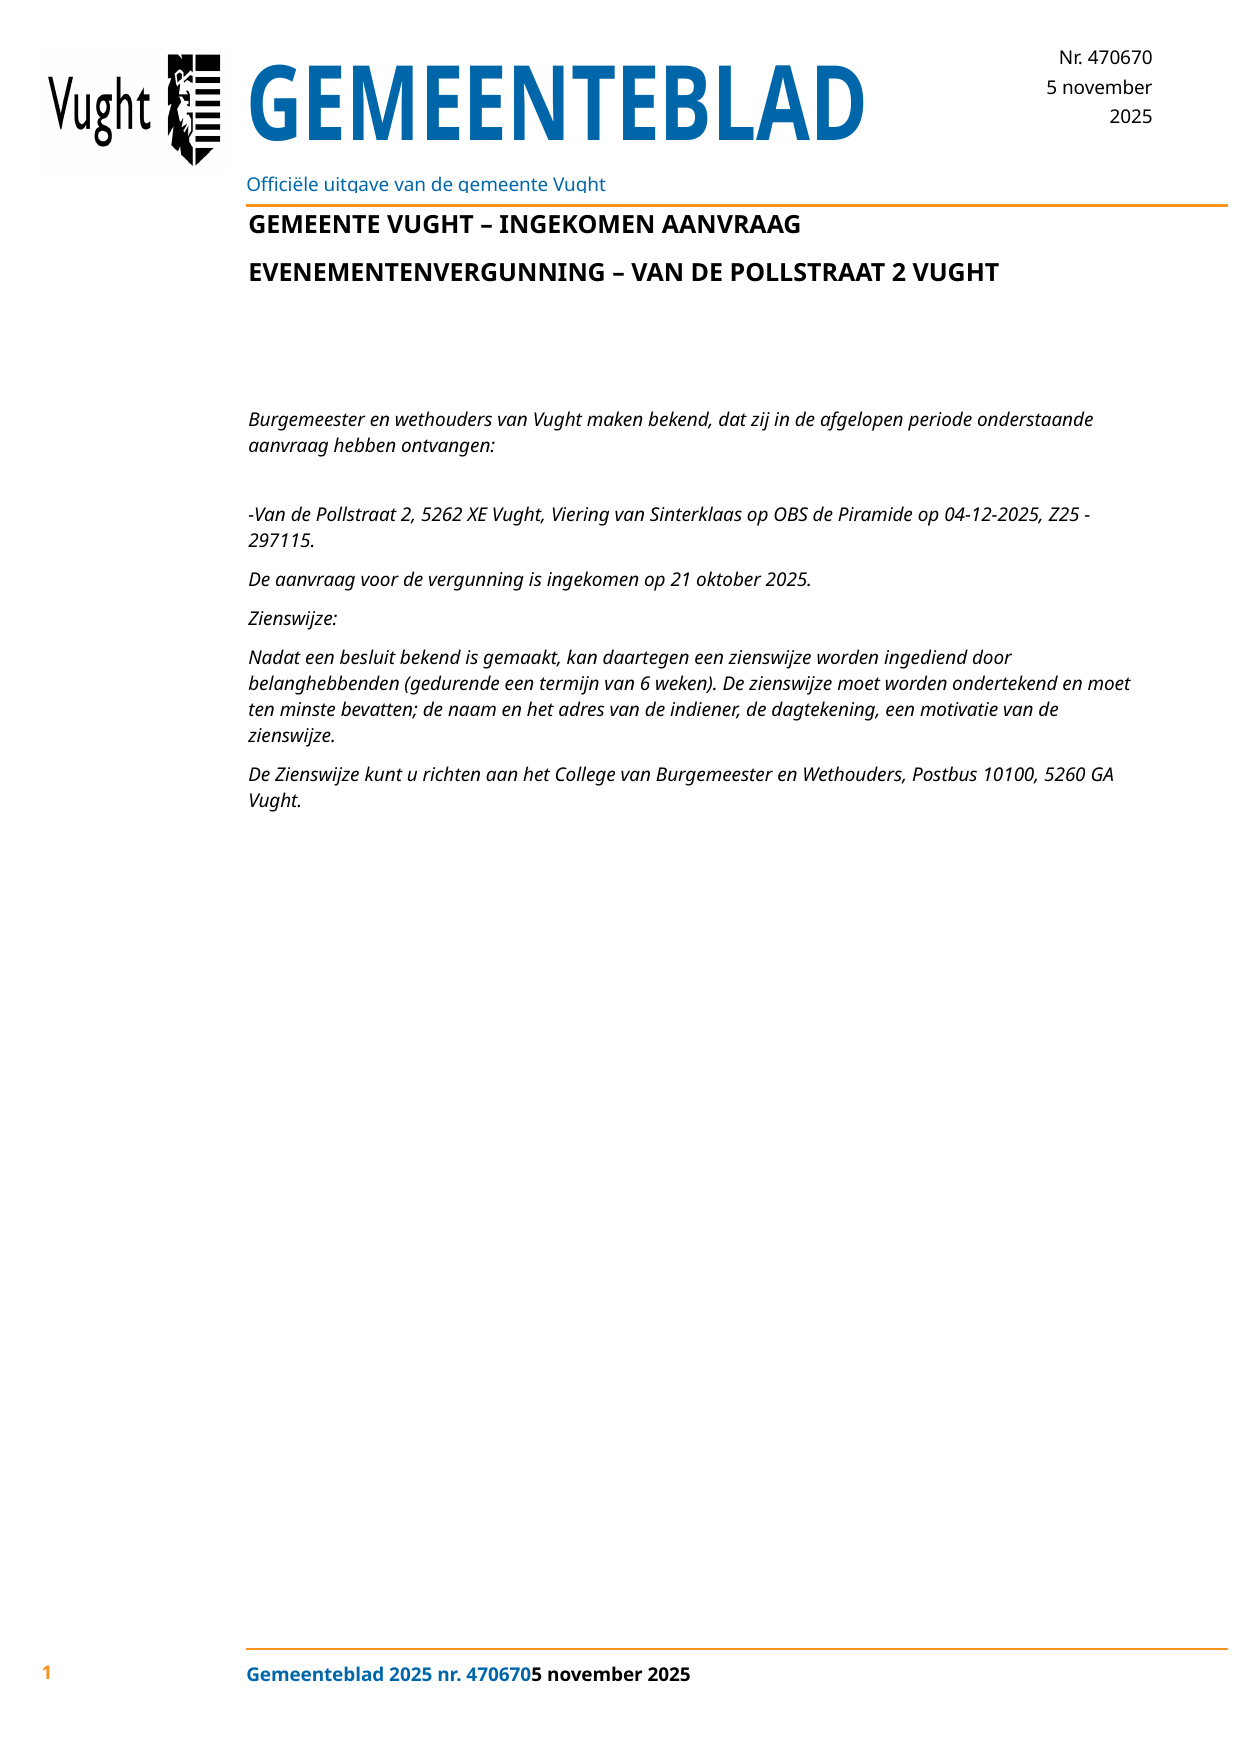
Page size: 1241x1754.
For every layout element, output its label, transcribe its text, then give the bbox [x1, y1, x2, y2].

picture [41, 47, 231, 172]
text Nadat een besluit bekend is gemaakt, kan daartegen een zienswijze worden ingediend door belanghebbenden (gedurende een termijn van 6 weken). De zienswijze moet worden ondertekend en moet ten minste bevatten; de naam en het adres van de indiener, de dagtekening, een motivatie van de zienswijze. [248, 644, 1152, 747]
text GEMEENTE VUGHT – INGEKOMEN AANVRAAG EVENEMENTENVERGUNNING – VAN DE POLLSTRAAT 2 VUGHT [248, 207, 1152, 288]
text De aanvraag voor de vergunning is ingekomen op 21 oktober 2025. [248, 566, 1152, 592]
text Burgemeester en wethouders van Vught maken bekend, dat zij in de afgelopen periode onderstaande aanvraag hebben ontvangen: [248, 406, 1152, 458]
text Zienswijze: [248, 605, 1152, 631]
text -Van de Pollstraat 2, 5262 XE Vught, Viering van Sinterklaas op OBS de Piramide op 04-12-2025, Z25 - 297115. [248, 501, 1152, 552]
text De Zienswijze kunt u richten aan het College van Burgemeester en Wethouders, Postbus 10100, 5260 GA Vught. [248, 761, 1152, 812]
